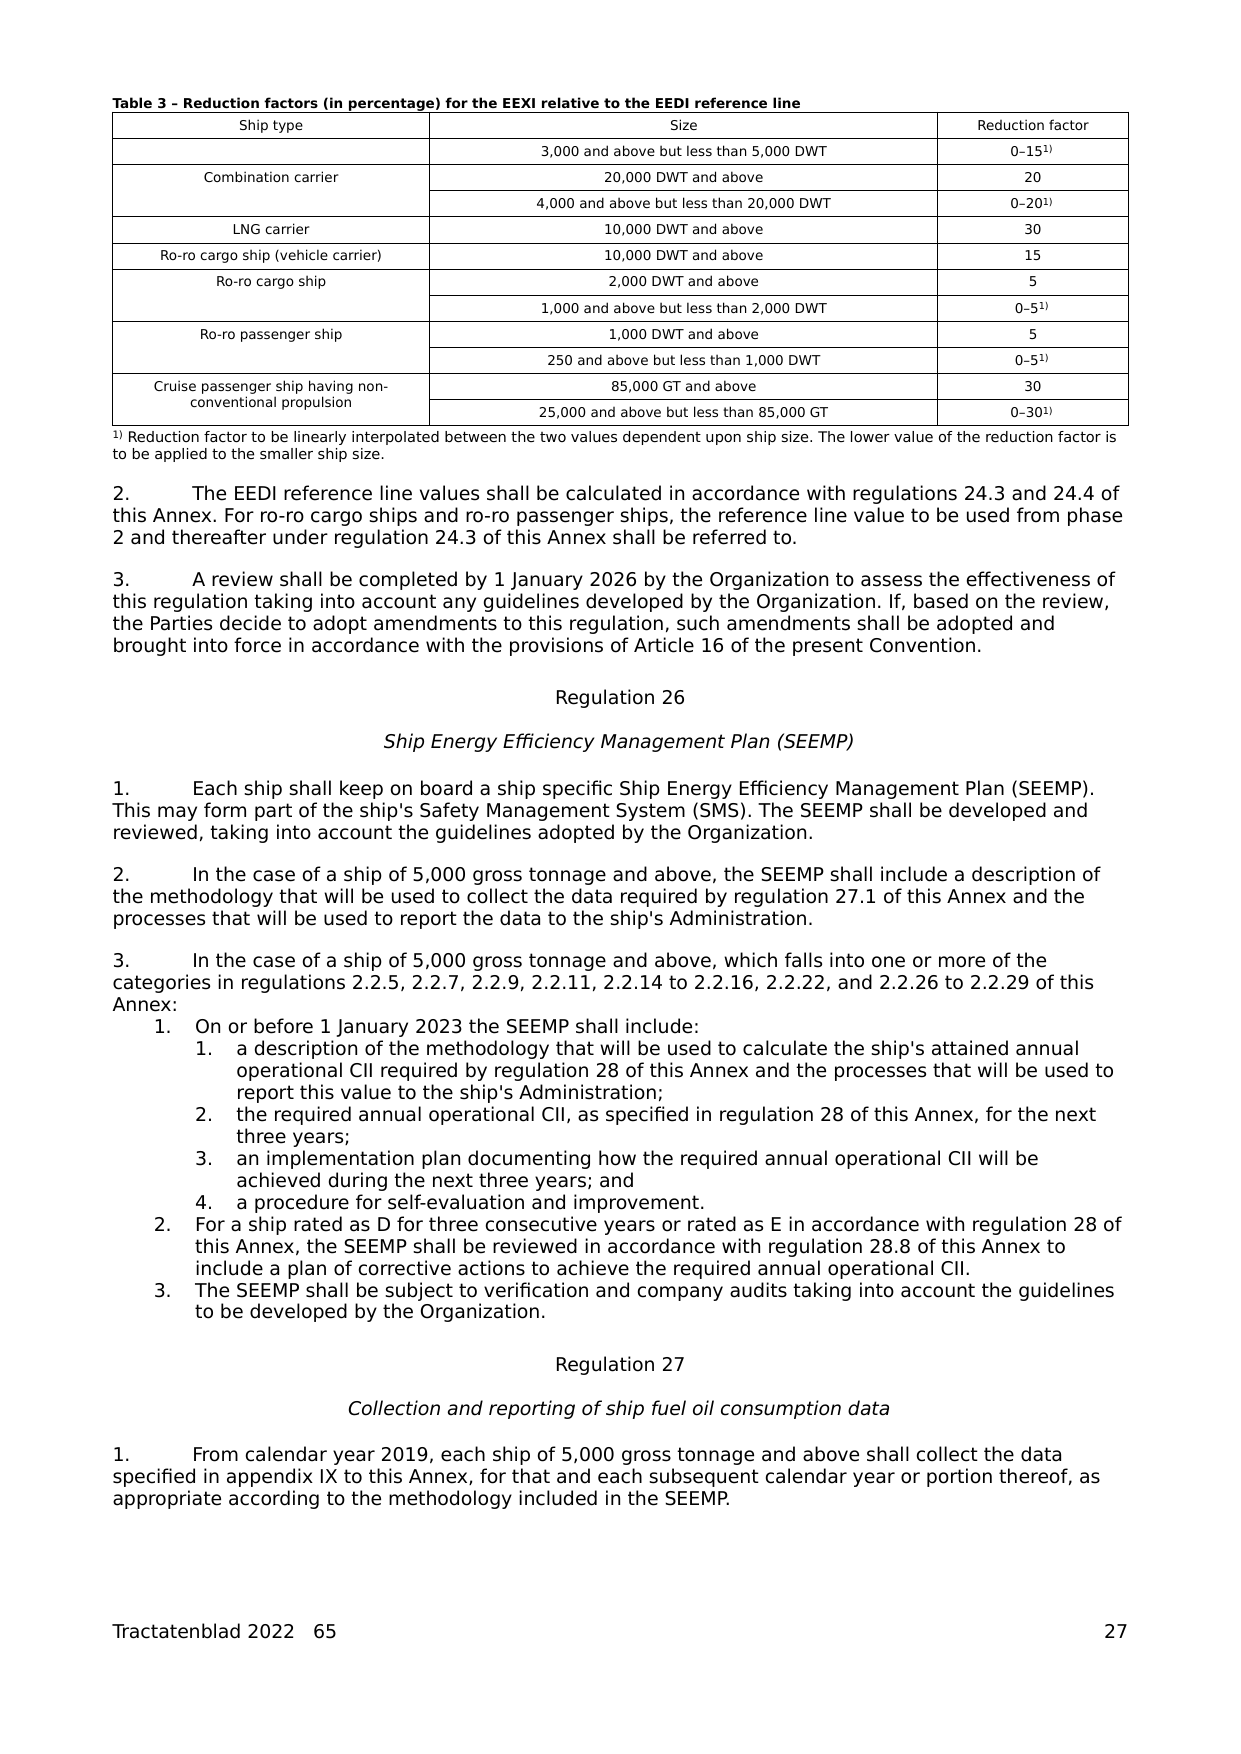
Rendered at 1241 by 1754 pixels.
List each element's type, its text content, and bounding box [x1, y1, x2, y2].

table_cell 10,000 DWT and above [430, 244, 937, 268]
table_cell Ro-ro passenger ship [113, 322, 429, 373]
table_cell 1,000 and above but less than 2,000 DWT [430, 296, 937, 321]
table_cell 1,000 DWT and above [430, 322, 937, 347]
table_cell 5 [938, 322, 1128, 347]
table_cell 1) Reduction factor to be linearly interpolated between the two values dependent upon ship size. The lower value of the reduction factor is to be applied to the smaller ship size. [112, 426, 1128, 463]
text 1. From calendar year 2019, each ship of 5,000 gross tonnage and above shall collect the data specified in appendix IX to this Annex, for that and each subsequent calendar year or portion thereof, as appropriate according to the methodology included in the SEEMP. [112, 1444, 1128, 1510]
table_cell Combination carrier [113, 165, 429, 216]
table_cell Ro-ro cargo ship [113, 270, 429, 321]
text 1. On or before 1 January 2023 the SEEMP shall include: [153, 1016, 1128, 1038]
table_cell Ro-ro cargo ship (vehicle carrier) [113, 244, 429, 268]
table_cell 20 [938, 165, 1128, 190]
text 3. In the case of a ship of 5,000 gross tonnage and above, which falls into one or more of the categories in regulations 2.2.5, 2.2.7, 2.2.9, 2.2.11, 2.2.14 to 2.2.16, 2.2.22, and 2.2.26 to 2.2.29 of this Annex: [112, 950, 1128, 1016]
table_header Table 3 – Reduction factors (in percentage) for the EEXI relative to the EEDI reference line [112, 96, 1128, 112]
table_cell 15 [938, 244, 1128, 268]
table_cell Cruise passenger ship having non-conventional propulsion [113, 374, 429, 425]
table_cell 0–201) [938, 191, 1128, 216]
subtitle Regulation 26 Ship Energy Efficiency Management Plan (SEEMP) [112, 687, 1128, 753]
text 2. In the case of a ship of 5,000 gross tonnage and above, the SEEMP shall include a description of the methodology that will be used to collect the data required by regulation 27.1 of this Annex and the processes that will be used to report the data to the ship's Administration. [112, 864, 1128, 930]
text 3. an implementation plan documenting how the required annual operational CII will be achieved during the next three years; and [195, 1148, 1128, 1192]
table_cell 25,000 and above but less than 85,000 GT [430, 400, 937, 425]
table_cell 3,000 and above but less than 5,000 DWT [430, 139, 937, 164]
table_cell 30 [938, 374, 1128, 399]
table_cell 0–51) [938, 296, 1128, 321]
table_cell 85,000 GT and above [430, 374, 937, 399]
table_cell LNG carrier [113, 217, 429, 242]
table_cell 0–151) [938, 139, 1128, 164]
table_cell Size [430, 113, 937, 138]
table_cell 2,000 DWT and above [430, 270, 937, 295]
text 2. For a ship rated as D for three consecutive years or rated as E in accordance with regulation 28 of this Annex, the SEEMP shall be reviewed in accordance with regulation 28.8 of this Annex to include a plan of corrective actions to achieve the required annual operational CII. [153, 1213, 1128, 1279]
text 2. The EEDI reference line values shall be calculated in accordance with regulations 24.3 and 24.4 of this Annex. For ro-ro cargo ships and ro-ro passenger ships, the reference line value to be used from phase 2 and thereafter under regulation 24.3 of this Annex shall be referred to. [112, 483, 1128, 549]
text 1. a description of the methodology that will be used to calculate the ship's attained annual operational CII required by regulation 28 of this Annex and the processes that will be used to report this value to the ship's Administration; [195, 1038, 1128, 1104]
table_cell 0–301) [938, 400, 1128, 425]
table_cell 0–51) [938, 348, 1128, 373]
table_cell 20,000 DWT and above [430, 165, 937, 190]
table_cell Reduction factor [938, 113, 1128, 138]
text 2. the required annual operational CII, as specified in regulation 28 of this Annex, for the next three years; [195, 1104, 1128, 1148]
table_cell 5 [938, 270, 1128, 295]
text 3. The SEEMP shall be subject to verification and company audits taking into account the guidelines to be developed by the Organization. [153, 1279, 1128, 1323]
table_cell 4,000 and above but less than 20,000 DWT [430, 191, 937, 216]
table_cell 250 and above but less than 1,000 DWT [430, 348, 937, 373]
table_cell 30 [938, 217, 1128, 242]
text 1. Each ship shall keep on board a ship specific Ship Energy Efficiency Management Plan (SEEMP). This may form part of the ship's Safety Management System (SMS). The SEEMP shall be developed and reviewed, taking into account the guidelines adopted by the Organization. [112, 778, 1128, 844]
text 3. A review shall be completed by 1 January 2026 by the Organization to assess the effectiveness of this regulation taking into account any guidelines developed by the Organization. If, based on the review, the Parties decide to adopt amendments to this regulation, such amendments shall be adopted and brought into force in accordance with the provisions of Article 16 of the present Convention. [112, 569, 1128, 657]
text 4. a procedure for self-evaluation and improvement. [195, 1192, 1128, 1213]
table_cell Ship type [113, 113, 429, 138]
subtitle Regulation 27 Collection and reporting of ship fuel oil consumption data [112, 1353, 1128, 1419]
table_cell 10,000 DWT and above [430, 217, 937, 242]
table_cell [113, 139, 429, 164]
